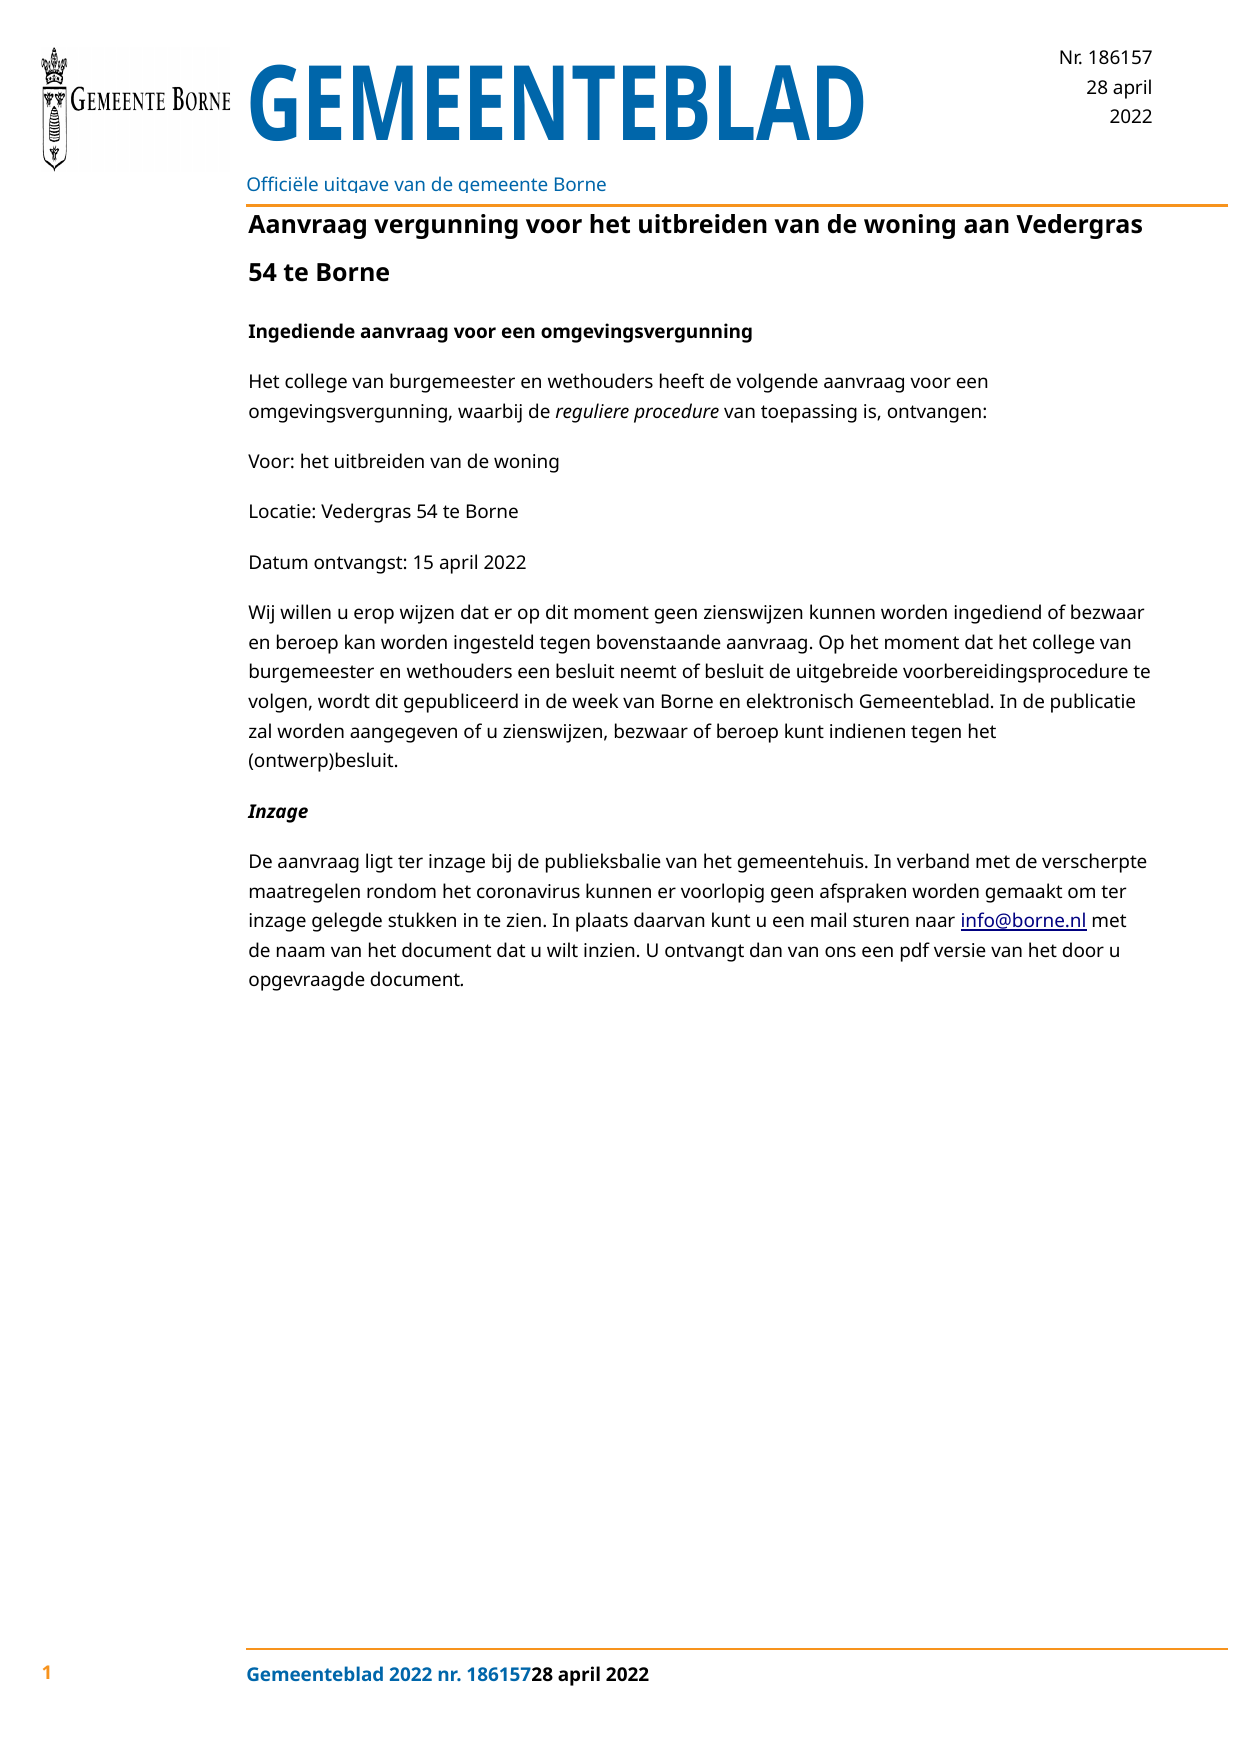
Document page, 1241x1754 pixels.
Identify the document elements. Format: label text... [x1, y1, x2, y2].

text Datum ontvangst: 15 april 2022 [248, 549, 1152, 575]
picture [41, 47, 231, 172]
text De aanvraag ligt ter inzage bij de publieksbalie van het gemeentehuis. In verband met de verscherpte maatregelen rondom het coronavirus kunnen er voorlopig geen afspraken worden gemaakt om ter inzage gelegde stukken in te zien. In plaats daarvan kunt u een mail sturen naar info@borne.nl met de naam van het document dat u wilt inzien. U ontvangt dan van ons een pdf versie van het door u opgevraagde document. [248, 848, 1152, 992]
text Wij willen u erop wijzen dat er op dit moment geen zienswijzen kunnen worden ingediend of bezwaar en beroep kan worden ingesteld tegen bovenstaande aanvraag. Op het moment dat het college van burgemeester en wethouders een besluit neemt of besluit de uitgebreide voorbereidingsprocedure te volgen, wordt dit gepubliceerd in de week van Borne en elektronisch Gemeenteblad. In de publicatie zal worden aangegeven of u zienswijzen, bezwaar of beroep kunt indienen tegen het (ontwerp)besluit. [248, 599, 1152, 773]
text Het college van burgemeester en wethouders heeft de volgende aanvraag voor een omgevingsvergunning, waarbij de reguliere procedure van toepassing is, ontvangen: [248, 368, 1152, 424]
text Inzage [248, 798, 1152, 824]
text Locatie: Vedergras 54 te Borne [248, 499, 1152, 524]
text Ingediende aanvraag voor een omgevingsvergunning [248, 318, 1152, 344]
text Aanvraag vergunning voor het uitbreiden van de woning aan Vedergras 54 te Borne [248, 207, 1152, 288]
text Voor: het uitbreiden van de woning [248, 448, 1152, 474]
